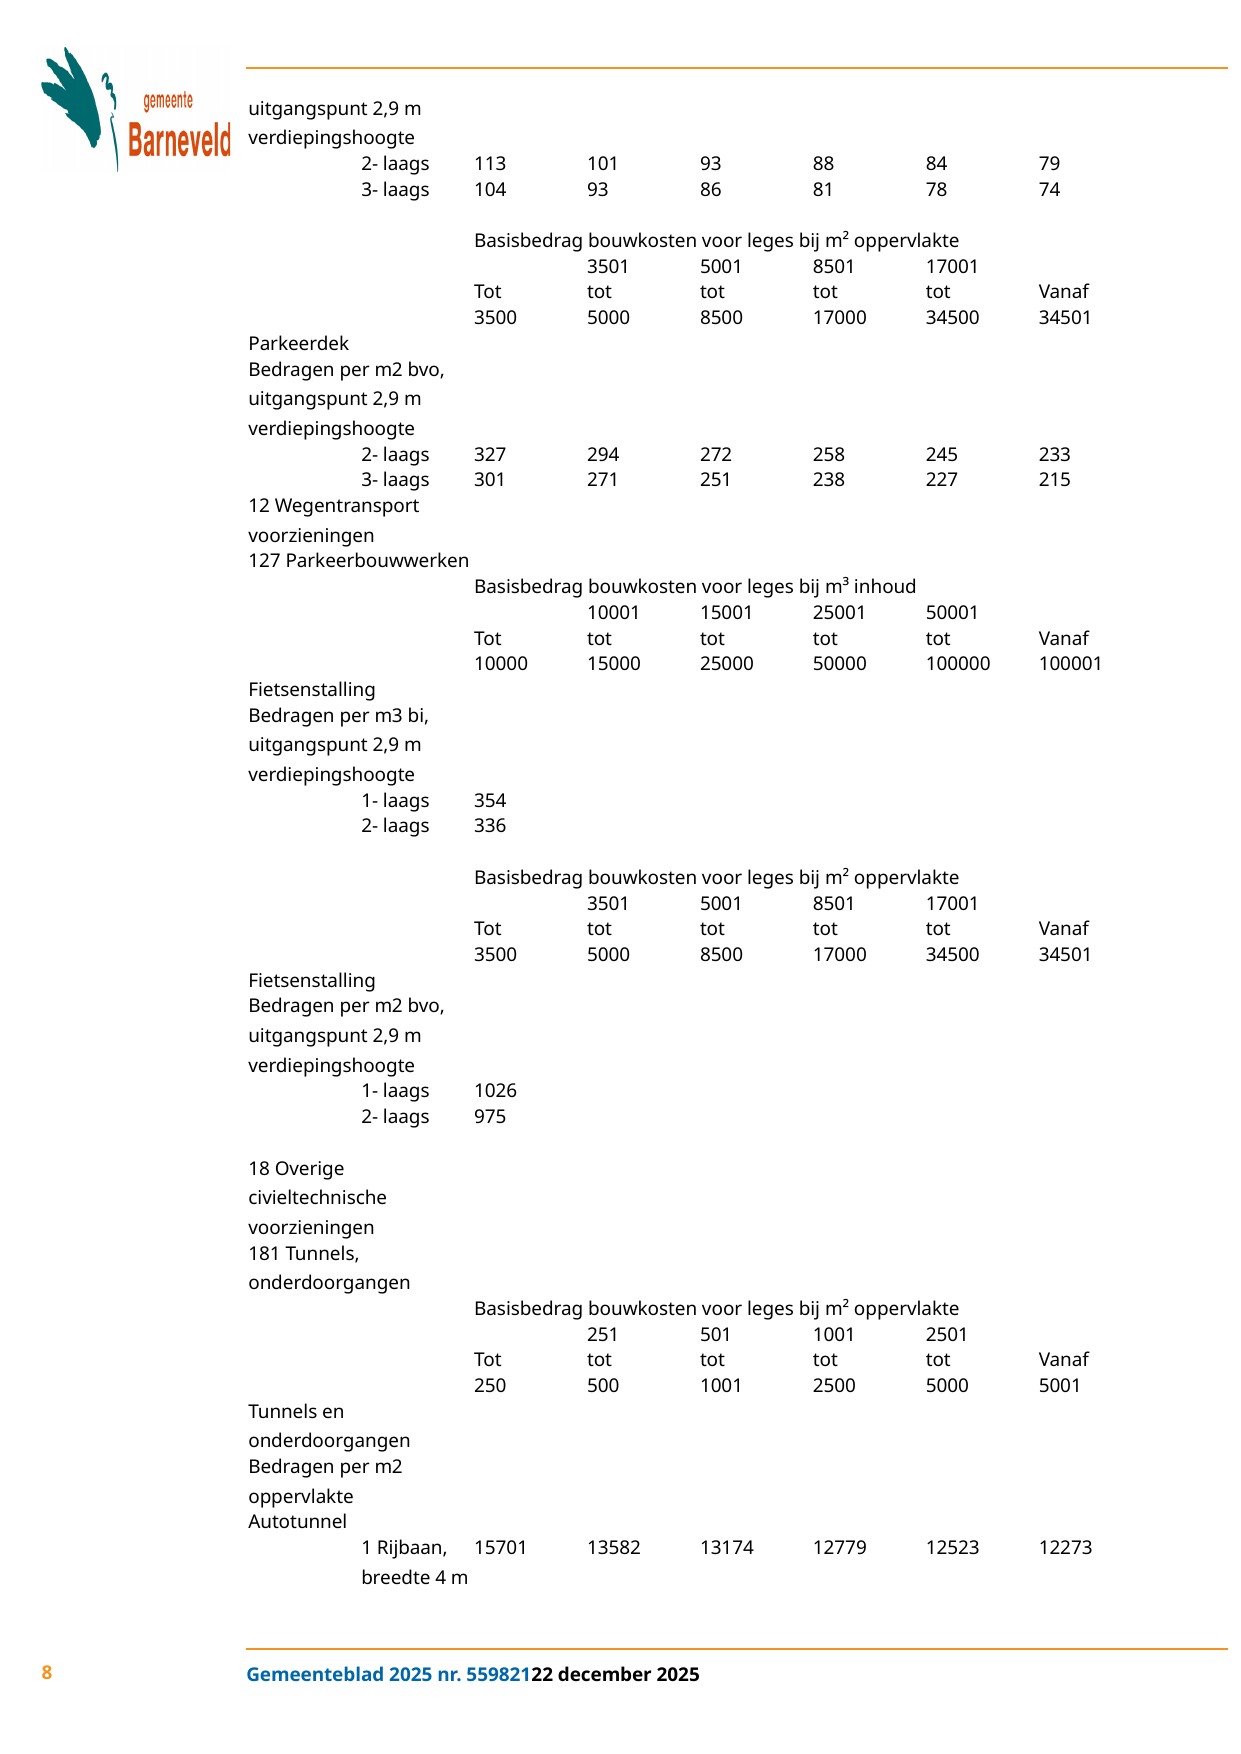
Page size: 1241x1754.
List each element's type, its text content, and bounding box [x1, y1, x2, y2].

table_cell [813, 1103, 926, 1129]
table_cell [248, 651, 361, 676]
table_cell [587, 702, 700, 787]
table_cell [700, 676, 813, 702]
table_cell [1039, 1509, 1152, 1534]
table_cell 113 [474, 150, 587, 176]
table_cell 34501 [1039, 941, 1152, 967]
table_cell [1039, 967, 1152, 993]
table_cell [474, 1453, 587, 1508]
table_cell 250 [474, 1372, 587, 1398]
table_cell 18 Overige civieltechnische voorzieningen [248, 1155, 474, 1240]
table_cell [248, 1372, 361, 1398]
table_cell [361, 890, 474, 916]
table_cell [926, 548, 1038, 573]
table_cell [587, 330, 700, 356]
table_cell tot [587, 916, 700, 941]
table_cell [926, 330, 1038, 356]
table_cell 1- laags [361, 787, 474, 813]
table_cell 336 [474, 813, 587, 838]
table_cell 975 [474, 1103, 587, 1129]
table_cell 2- laags [361, 150, 474, 176]
table_cell [248, 253, 361, 279]
table_cell [813, 993, 926, 1078]
table_cell 17000 [813, 941, 926, 967]
table_cell [1039, 1295, 1152, 1321]
table_cell [361, 599, 474, 625]
table_cell 34501 [1039, 305, 1152, 330]
table_cell [1039, 1321, 1152, 1346]
table_cell 50000 [813, 651, 926, 676]
table_cell 84 [926, 150, 1038, 176]
table_cell [1039, 787, 1152, 813]
table_cell [1039, 253, 1152, 279]
table_cell 271 [587, 467, 700, 492]
table_cell 245 [926, 441, 1038, 467]
table_cell 233 [1039, 441, 1152, 467]
table_cell 2500 [813, 1372, 926, 1398]
table_cell [700, 95, 813, 150]
table_cell [361, 1295, 474, 1321]
table_cell [587, 1453, 700, 1508]
table_cell [700, 356, 813, 441]
table_cell [474, 95, 587, 150]
table_cell [1039, 330, 1152, 356]
table_cell [700, 548, 813, 573]
table_cell [1039, 95, 1152, 150]
table_cell Tunnels en onderdoorgangen [248, 1398, 474, 1453]
table_cell 5001 [1039, 1372, 1152, 1398]
table_cell [813, 1078, 926, 1103]
table_cell Bedragen per m2 bvo, uitgangspunt 2,9 m verdiepingshoogte [248, 993, 474, 1078]
table_cell 17000 [813, 305, 926, 330]
table_cell [926, 1078, 1038, 1103]
table_cell [474, 1240, 587, 1295]
table_cell [248, 787, 361, 813]
table_cell [587, 548, 700, 573]
table_cell Bedragen per m2 bvo, uitgangspunt 2,9 m verdiepingshoogte [248, 356, 474, 441]
table_cell 1- laags [361, 1078, 474, 1103]
table_cell 3501 [587, 253, 700, 279]
table_cell [926, 1453, 1038, 1508]
table_cell [474, 202, 587, 227]
table_cell 5000 [926, 1372, 1038, 1398]
table_cell [587, 1129, 700, 1155]
table_cell 251 [700, 467, 813, 492]
table_cell 17001 [926, 253, 1038, 279]
table_cell [926, 1155, 1038, 1240]
table_cell 15001 [700, 599, 813, 625]
table_cell [1039, 676, 1152, 702]
table_cell [248, 573, 361, 599]
table_cell [587, 787, 700, 813]
table_cell [813, 1453, 926, 1508]
table_cell 93 [587, 176, 700, 202]
table_cell 3- laags [361, 176, 474, 202]
table_cell [1039, 1240, 1152, 1295]
table_cell [1039, 890, 1152, 916]
table_cell [474, 702, 587, 787]
table_cell [1039, 1129, 1152, 1155]
table_cell [1039, 599, 1152, 625]
table_cell [248, 1321, 361, 1346]
table_cell [248, 838, 361, 864]
table_cell Basisbedrag bouwkosten voor leges bij m² oppervlakte [474, 1295, 1038, 1321]
table_cell [813, 1398, 926, 1453]
table_cell 5001 [700, 253, 813, 279]
table_cell [361, 941, 474, 967]
table_cell [587, 813, 700, 838]
table_cell [248, 227, 361, 253]
table_cell 86 [700, 176, 813, 202]
table_cell [474, 548, 587, 573]
table_cell 8501 [813, 253, 926, 279]
table_cell [926, 838, 1038, 864]
table_cell uitgangspunt 2,9 m verdiepingshoogte [248, 95, 474, 150]
table_cell [813, 95, 926, 150]
table_cell [1039, 1453, 1152, 1508]
table_cell 5000 [587, 305, 700, 330]
table_cell [248, 305, 361, 330]
table_cell [926, 1103, 1038, 1129]
table_cell [700, 1129, 813, 1155]
table_cell [700, 202, 813, 227]
table_cell Tot [474, 1346, 587, 1372]
table_cell 12523 [926, 1534, 1038, 1589]
table_cell [813, 813, 926, 838]
table_cell [248, 150, 361, 176]
table_cell tot [926, 279, 1038, 304]
table_cell [700, 330, 813, 356]
table_cell 2- laags [361, 813, 474, 838]
table_cell Fietsenstalling [248, 676, 474, 702]
table_cell tot [587, 625, 700, 651]
table_cell [361, 279, 474, 304]
table_cell [813, 838, 926, 864]
table_cell [926, 1398, 1038, 1453]
table_cell [1039, 227, 1152, 253]
table_cell [248, 176, 361, 202]
table_cell tot [700, 625, 813, 651]
table_cell Parkeerdek [248, 330, 474, 356]
table_cell Fietsenstalling [248, 967, 474, 993]
table_cell 88 [813, 150, 926, 176]
table_cell [361, 916, 474, 941]
table_cell 104 [474, 176, 587, 202]
table_cell 12273 [1039, 1534, 1152, 1589]
table_cell [587, 492, 700, 548]
table_cell 34500 [926, 305, 1038, 330]
table_cell Vanaf [1039, 625, 1152, 651]
table_cell 13174 [700, 1534, 813, 1589]
table_cell [248, 467, 361, 492]
table_cell [813, 1129, 926, 1155]
table_cell [248, 1103, 361, 1129]
table_cell [361, 838, 474, 864]
table_cell [700, 967, 813, 993]
table_cell [361, 202, 474, 227]
table_cell [813, 356, 926, 441]
table_cell [248, 864, 361, 890]
table_cell [474, 253, 587, 279]
table_cell [813, 202, 926, 227]
table_cell [1039, 202, 1152, 227]
table_cell 301 [474, 467, 587, 492]
table_cell [1039, 1155, 1152, 1240]
table_cell 3- laags [361, 467, 474, 492]
table_cell tot [813, 1346, 926, 1372]
table_cell [813, 1509, 926, 1534]
table_cell [1039, 492, 1152, 548]
table_cell [361, 1129, 474, 1155]
table_cell [700, 1078, 813, 1103]
table_cell 101 [587, 150, 700, 176]
table_cell Basisbedrag bouwkosten voor leges bij m² oppervlakte [474, 227, 1038, 253]
table_cell tot [587, 279, 700, 304]
table_cell Tot [474, 625, 587, 651]
table_cell 17001 [926, 890, 1038, 916]
table_cell 100000 [926, 651, 1038, 676]
table_cell [587, 356, 700, 441]
table_cell tot [813, 916, 926, 941]
table_cell [587, 1155, 700, 1240]
table_cell 2- laags [361, 441, 474, 467]
table_cell 12 Wegentransport voorzieningen [248, 492, 474, 548]
table_cell 78 [926, 176, 1038, 202]
table_cell tot [926, 916, 1038, 941]
table_cell Basisbedrag bouwkosten voor leges bij m² oppervlakte [474, 864, 1038, 890]
table_cell [926, 1509, 1038, 1534]
table_cell Autotunnel [248, 1509, 474, 1534]
table_cell 327 [474, 441, 587, 467]
table_cell [248, 890, 361, 916]
table_cell [1039, 1103, 1152, 1129]
table_cell [474, 1398, 587, 1453]
table_cell [1039, 993, 1152, 1078]
table_cell [813, 330, 926, 356]
table_cell Vanaf [1039, 279, 1152, 304]
table_cell 3501 [587, 890, 700, 916]
table_cell [587, 967, 700, 993]
table_cell 25001 [813, 599, 926, 625]
table_cell [361, 1372, 474, 1398]
table_cell 181 Tunnels, onderdoorgangen [248, 1240, 474, 1295]
table_cell 251 [587, 1321, 700, 1346]
table_cell 2- laags [361, 1103, 474, 1129]
table_cell 34500 [926, 941, 1038, 967]
table_cell [813, 787, 926, 813]
table_cell [587, 1509, 700, 1534]
table_cell [926, 813, 1038, 838]
table_cell 215 [1039, 467, 1152, 492]
table_cell [1039, 356, 1152, 441]
table_cell [474, 492, 587, 548]
table_cell 272 [700, 441, 813, 467]
table_cell tot [700, 1346, 813, 1372]
table_cell [926, 967, 1038, 993]
table_cell Basisbedrag bouwkosten voor leges bij m³ inhoud [474, 573, 1038, 599]
table_cell [361, 1346, 474, 1372]
table_cell [813, 676, 926, 702]
table_cell 1001 [813, 1321, 926, 1346]
table_cell [700, 1103, 813, 1129]
table_cell tot [926, 1346, 1038, 1372]
table_cell [361, 253, 474, 279]
table_cell Vanaf [1039, 916, 1152, 941]
table_cell [587, 676, 700, 702]
table_cell [361, 573, 474, 599]
table_cell 5001 [700, 890, 813, 916]
table_cell tot [700, 916, 813, 941]
table_cell 501 [700, 1321, 813, 1346]
table_cell [474, 890, 587, 916]
table_cell 81 [813, 176, 926, 202]
table_cell [700, 813, 813, 838]
table_cell [926, 1240, 1038, 1295]
table_cell [926, 202, 1038, 227]
table_cell tot [587, 1346, 700, 1372]
table_cell [248, 813, 361, 838]
table_cell [248, 1129, 361, 1155]
table_cell [700, 993, 813, 1078]
table_cell 1001 [700, 1372, 813, 1398]
table_cell 8500 [700, 305, 813, 330]
table_cell 50001 [926, 599, 1038, 625]
table_cell [474, 330, 587, 356]
table_cell tot [700, 279, 813, 304]
table_cell [248, 1295, 361, 1321]
table_cell [587, 1398, 700, 1453]
table_cell [474, 1129, 587, 1155]
table_cell [700, 492, 813, 548]
table_cell [587, 202, 700, 227]
table_cell 1 Rijbaan, breedte 4 m [361, 1534, 474, 1589]
table_cell 127 Parkeerbouwwerken [248, 548, 474, 573]
table_cell [813, 1155, 926, 1240]
table_cell [700, 1453, 813, 1508]
table_cell [587, 1078, 700, 1103]
table_cell [474, 1321, 587, 1346]
table_cell 10001 [587, 599, 700, 625]
table_cell 8500 [700, 941, 813, 967]
table_cell [248, 441, 361, 467]
table_cell [813, 1240, 926, 1295]
table_cell tot [926, 625, 1038, 651]
table_cell 15701 [474, 1534, 587, 1589]
table_cell [926, 676, 1038, 702]
table_cell 12779 [813, 1534, 926, 1589]
table_cell [700, 787, 813, 813]
table_cell [813, 492, 926, 548]
table_cell [700, 1509, 813, 1534]
table_cell [474, 993, 587, 1078]
table_cell [474, 1509, 587, 1534]
table_cell 8501 [813, 890, 926, 916]
table_cell tot [813, 279, 926, 304]
table_cell [700, 702, 813, 787]
table_cell [474, 676, 587, 702]
table_cell [700, 838, 813, 864]
table_cell Tot [474, 916, 587, 941]
table_cell [587, 1240, 700, 1295]
table_cell 25000 [700, 651, 813, 676]
table_cell [813, 702, 926, 787]
table_cell [361, 651, 474, 676]
table_cell [361, 864, 474, 890]
table_cell 227 [926, 467, 1038, 492]
table_cell [474, 967, 587, 993]
table_cell [361, 227, 474, 253]
table_cell 13582 [587, 1534, 700, 1589]
table_cell [926, 787, 1038, 813]
table_cell [248, 1346, 361, 1372]
table_cell [248, 941, 361, 967]
table_cell 258 [813, 441, 926, 467]
table_cell [248, 916, 361, 941]
table_cell Tot [474, 279, 587, 304]
table_cell [926, 1129, 1038, 1155]
table_cell [926, 356, 1038, 441]
table_cell 74 [1039, 176, 1152, 202]
table_cell 15000 [587, 651, 700, 676]
table_cell [926, 95, 1038, 150]
table_cell 294 [587, 441, 700, 467]
table_cell [1039, 573, 1152, 599]
table_cell [700, 1155, 813, 1240]
table_cell [926, 702, 1038, 787]
table_cell [474, 1155, 587, 1240]
table_cell 79 [1039, 150, 1152, 176]
table_cell 10000 [474, 651, 587, 676]
table_cell [587, 993, 700, 1078]
table_cell [1039, 1398, 1152, 1453]
table_cell 238 [813, 467, 926, 492]
table_cell [587, 838, 700, 864]
table_cell [587, 95, 700, 150]
table_cell 354 [474, 787, 587, 813]
table_cell [813, 548, 926, 573]
table_cell [361, 625, 474, 651]
table_cell [700, 1240, 813, 1295]
table_cell [248, 625, 361, 651]
table_cell tot [813, 625, 926, 651]
table_cell [361, 1321, 474, 1346]
table_cell [1039, 838, 1152, 864]
table_cell [248, 1534, 361, 1589]
table_cell [1039, 548, 1152, 573]
table_cell 3500 [474, 941, 587, 967]
table_cell Vanaf [1039, 1346, 1152, 1372]
table_cell 5000 [587, 941, 700, 967]
table_cell [1039, 1078, 1152, 1103]
table_cell [587, 1103, 700, 1129]
table_cell [700, 1398, 813, 1453]
table_cell [248, 599, 361, 625]
table_cell 500 [587, 1372, 700, 1398]
table_cell [474, 838, 587, 864]
table_cell [474, 599, 587, 625]
table_cell [474, 356, 587, 441]
table_cell [926, 492, 1038, 548]
table_cell [248, 202, 361, 227]
table_cell 1026 [474, 1078, 587, 1103]
table_cell [1039, 813, 1152, 838]
table_cell [1039, 702, 1152, 787]
table_cell [1039, 864, 1152, 890]
table_cell [248, 1078, 361, 1103]
table_cell [248, 279, 361, 304]
table_cell 100001 [1039, 651, 1152, 676]
table_cell [926, 993, 1038, 1078]
table_cell 3500 [474, 305, 587, 330]
table_cell [361, 305, 474, 330]
table_cell 93 [700, 150, 813, 176]
table_cell 2501 [926, 1321, 1038, 1346]
table_cell [813, 967, 926, 993]
table_cell Bedragen per m2 oppervlakte [248, 1453, 474, 1508]
picture [41, 47, 231, 172]
table_cell Bedragen per m3 bi, uitgangspunt 2,9 m verdiepingshoogte [248, 702, 474, 787]
